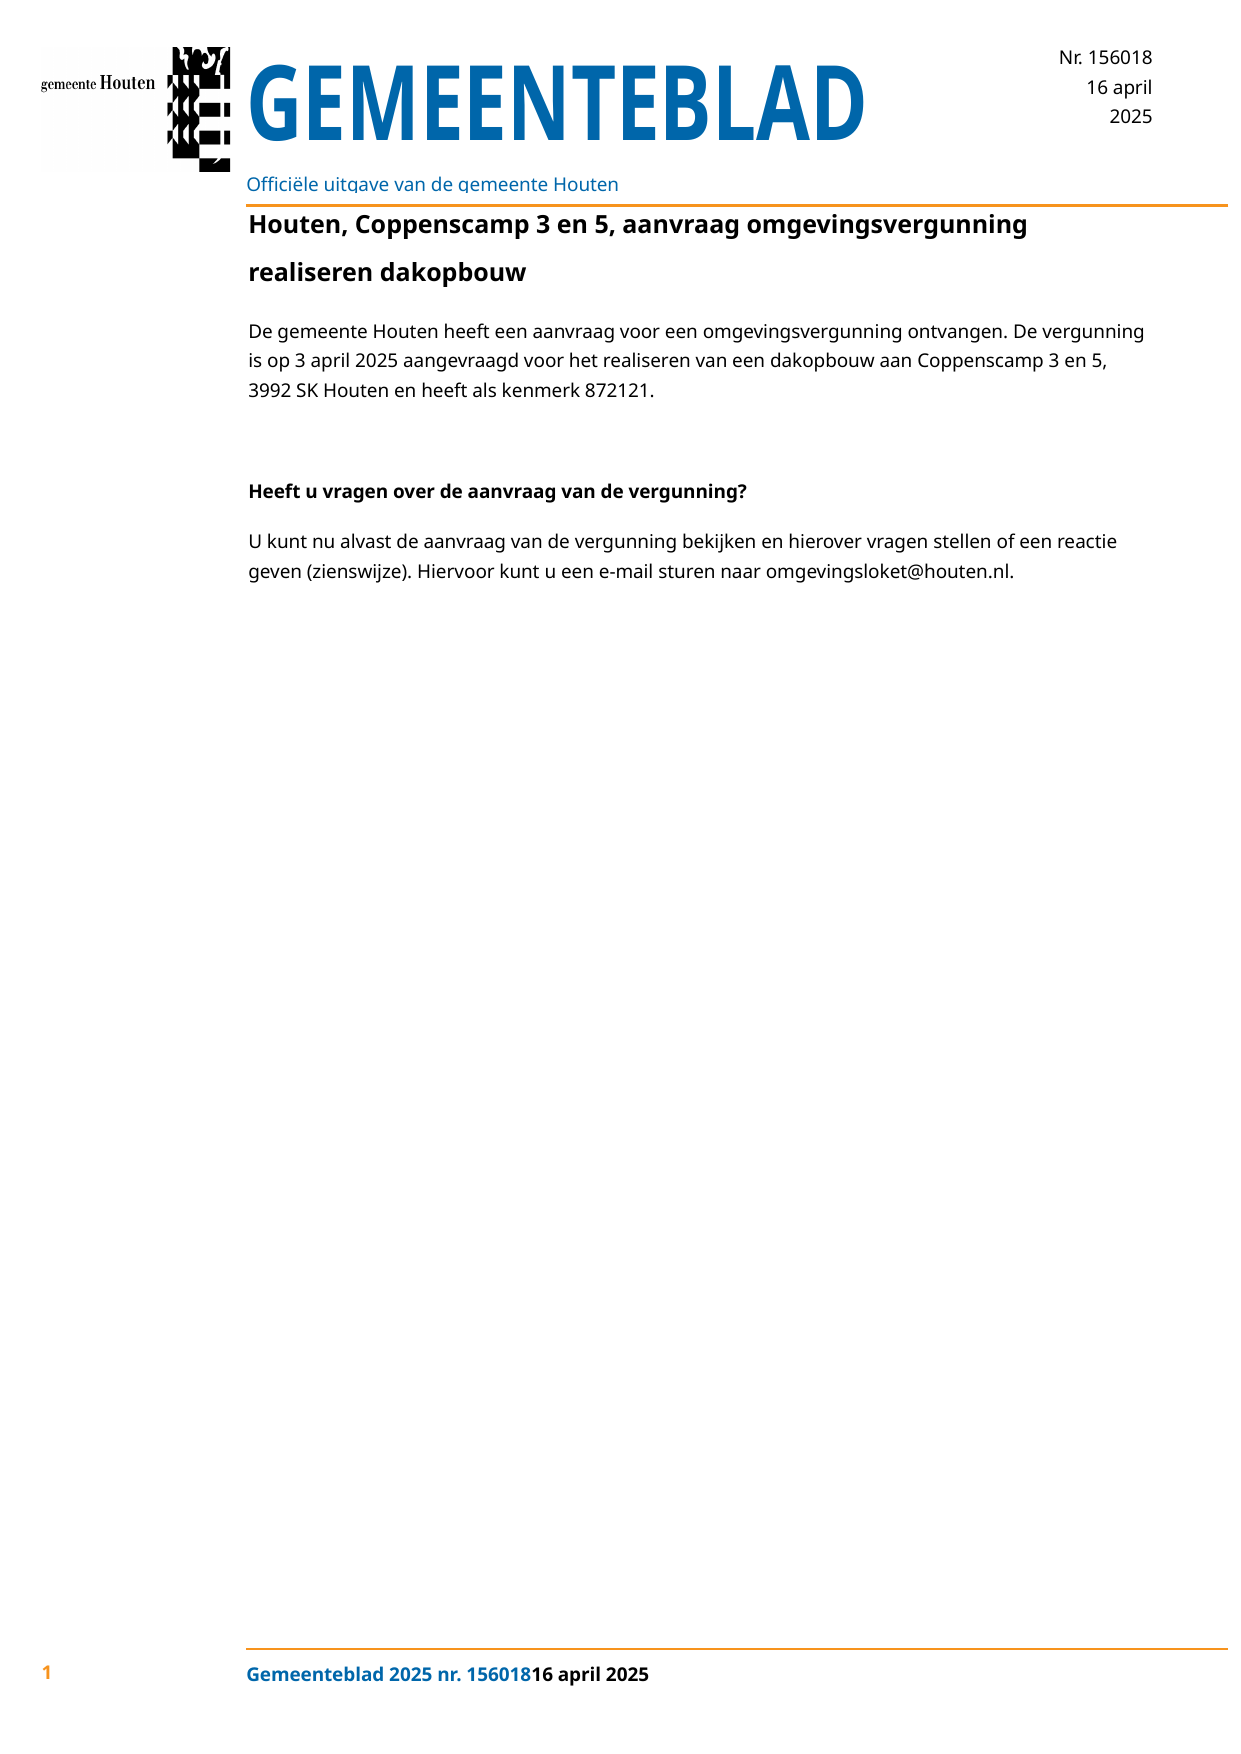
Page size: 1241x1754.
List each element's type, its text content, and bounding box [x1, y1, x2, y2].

text Heeft u vragen over de aanvraag van de vergunning? [248, 478, 1152, 504]
text Houten, Coppenscamp 3 en 5, aanvraag omgevingsvergunning realiseren dakopbouw [248, 207, 1152, 288]
text De gemeente Houten heeft een aanvraag voor een omgevingsvergunning ontvangen. De vergunning is op 3 april 2025 aangevraagd voor het realiseren van een dakopbouw aan Coppenscamp 3 en 5, 3992 SK Houten en heeft als kenmerk 872121. [248, 318, 1152, 403]
text U kunt nu alvast de aanvraag van de vergunning bekijken en hierover vragen stellen of een reactie geven (zienswijze). Hiervoor kunt u een e-mail sturen naar omgevingsloket@houten.nl. [248, 528, 1152, 584]
picture [41, 47, 231, 172]
